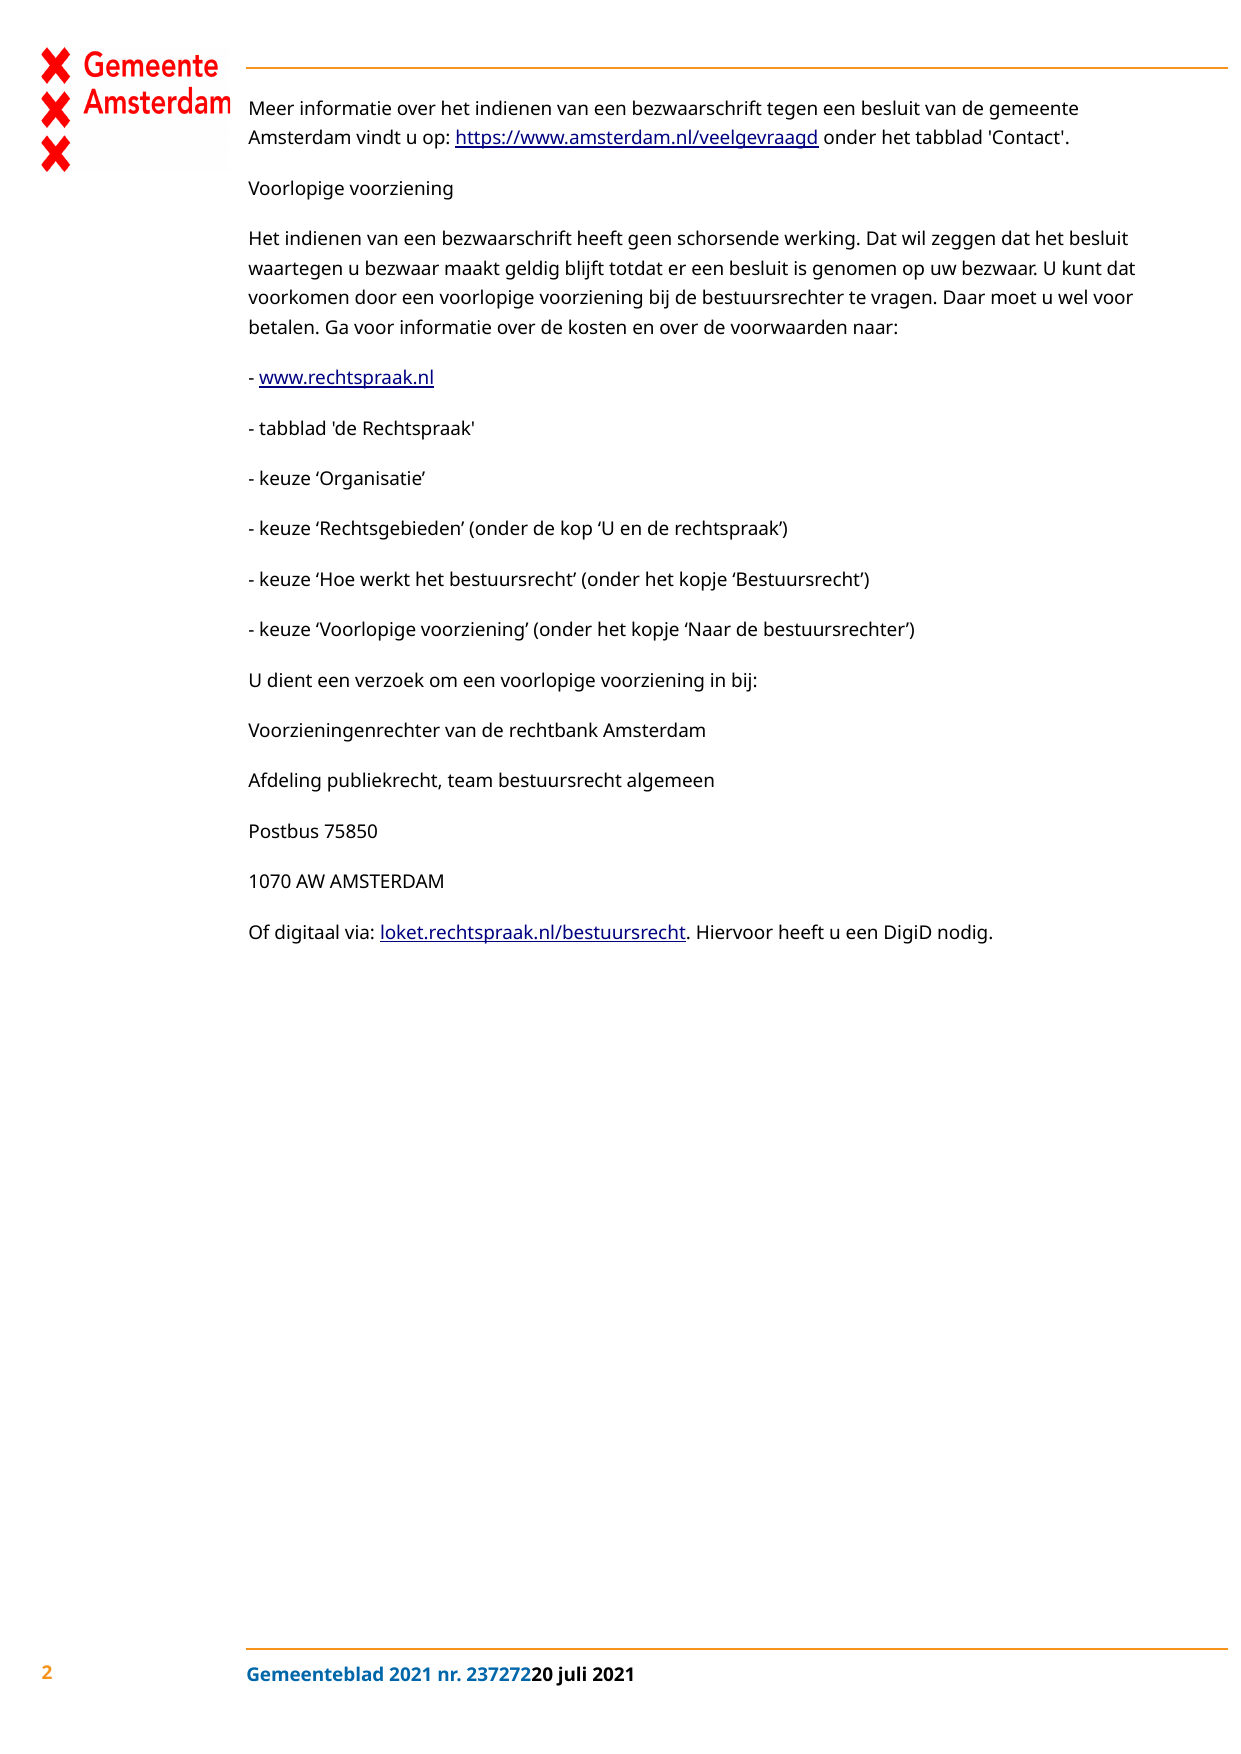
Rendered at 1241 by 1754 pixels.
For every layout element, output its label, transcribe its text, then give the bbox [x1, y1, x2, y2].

text - keuze ‘Organisatie’ [248, 465, 1152, 491]
text Postbus 75850 [248, 818, 1152, 844]
text Of digitaal via: loket.rechtspraak.nl/bestuursrecht. Hiervoor heeft u een DigiD nodig. [248, 919, 1152, 945]
text Meer informatie over het indienen van een bezwaarschrift tegen een besluit van de gemeente Amsterdam vindt u op: https://www.amsterdam.nl/veelgevraagd onder het tabblad 'Contact'. [248, 95, 1152, 150]
text 1070 AW AMSTERDAM [248, 868, 1152, 894]
text Het indienen van een bezwaarschrift heeft geen schorsende werking. Dat wil zeggen dat het besluit waartegen u bezwaar maakt geldig blijft totdat er een besluit is genomen op uw bezwaar. U kunt dat voorkomen door een voorlopige voorziening bij de bestuursrechter te vragen. Daar moet u wel voor betalen. Ga voor informatie over de kosten en over de voorwaarden naar: [248, 225, 1152, 340]
text Voorzieningenrechter van de rechtbank Amsterdam [248, 717, 1152, 743]
text Afdeling publiekrecht, team bestuursrecht algemeen [248, 768, 1152, 793]
text - tabblad 'de Rechtspraak' [248, 415, 1152, 441]
text - www.rechtspraak.nl [248, 364, 1152, 390]
text Voorlopige voorziening [248, 175, 1152, 201]
text U dient een verzoek om een voorlopige voorziening in bij: [248, 667, 1152, 693]
text - keuze ‘Hoe werkt het bestuursrecht’ (onder het kopje ‘Bestuursrecht’) [248, 566, 1152, 592]
picture [41, 47, 231, 172]
text - keuze ‘Voorlopige voorziening’ (onder het kopje ‘Naar de bestuursrechter’) [248, 616, 1152, 642]
text - keuze ‘Rechtsgebieden’ (onder de kop ‘U en de rechtspraak’) [248, 516, 1152, 541]
